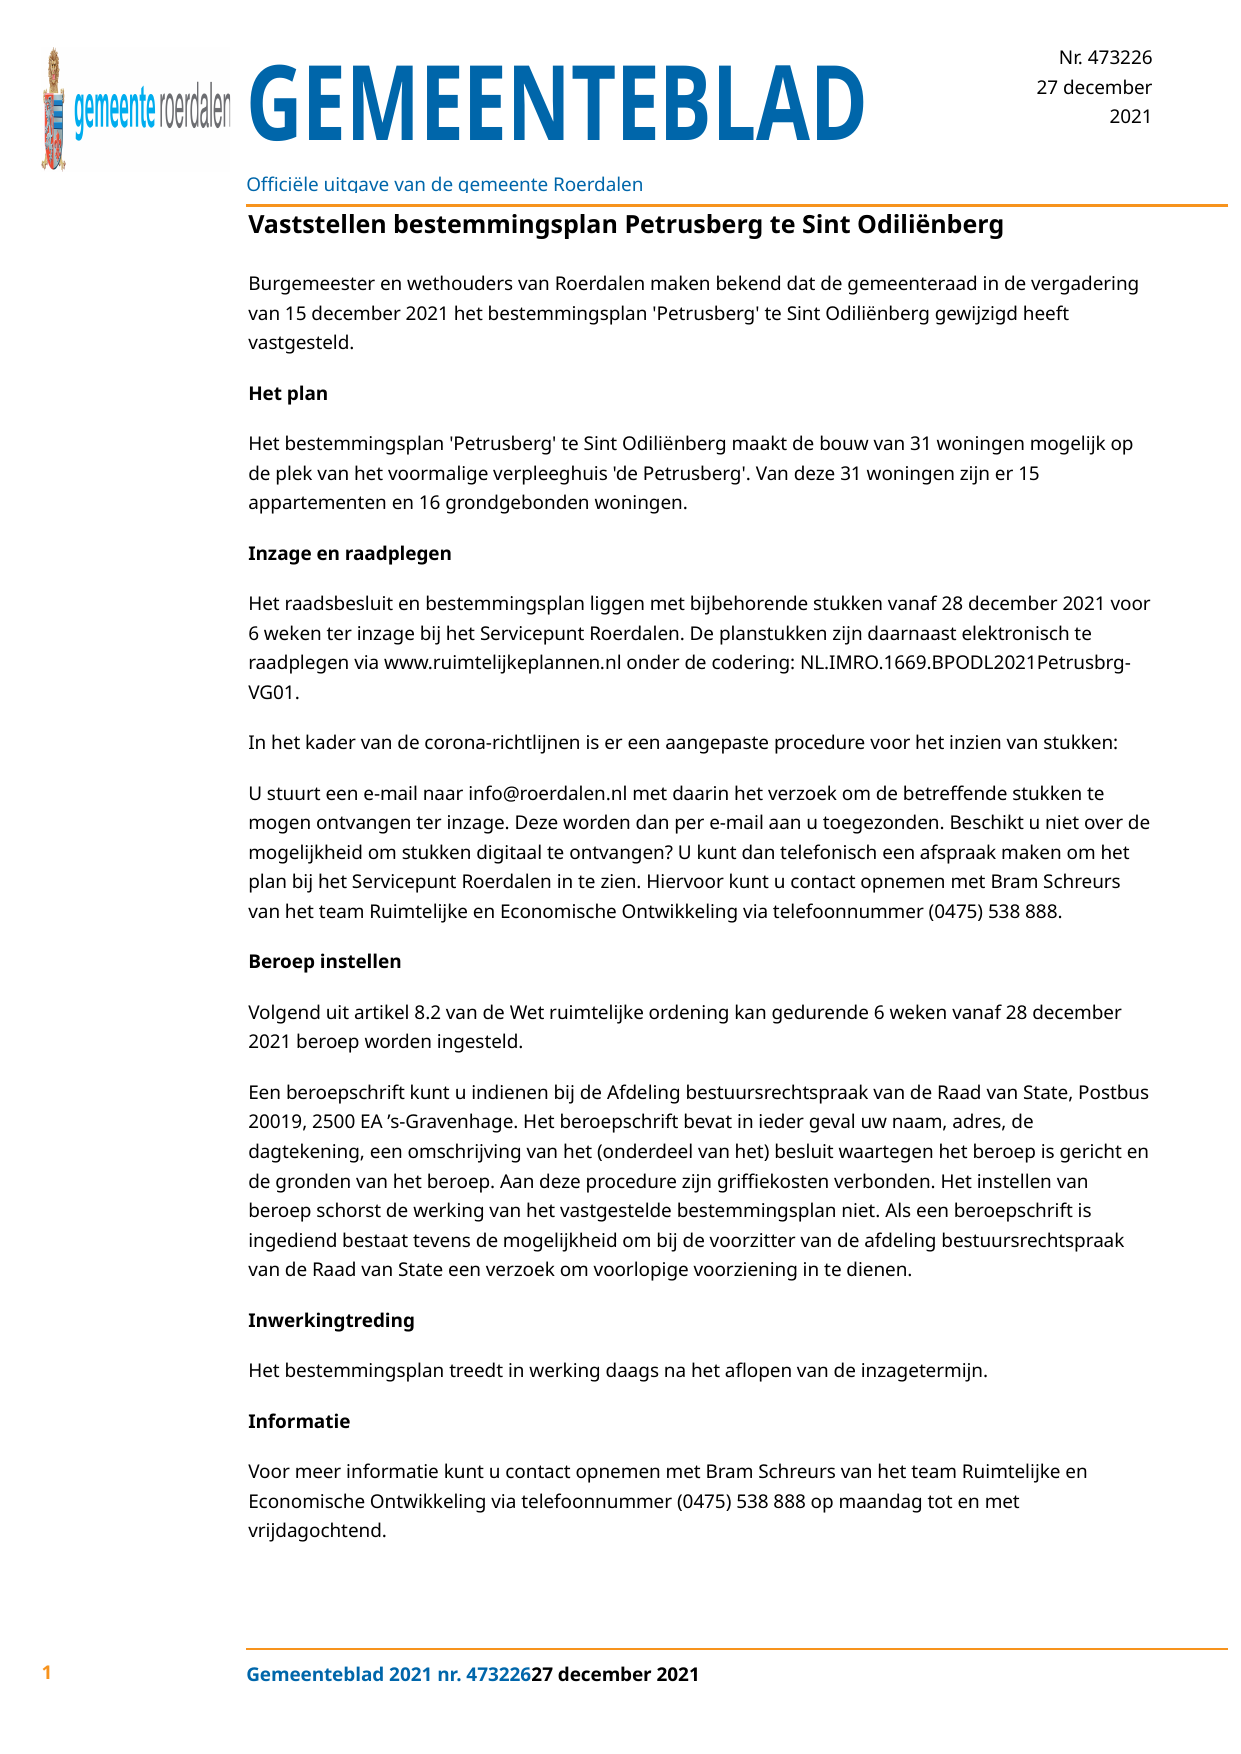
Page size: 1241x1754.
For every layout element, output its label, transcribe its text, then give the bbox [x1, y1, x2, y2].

text U stuurt een e-mail naar info@roerdalen.nl met daarin het verzoek om de betreffende stukken te mogen ontvangen ter inzage. Deze worden dan per e-mail aan u toegezonden. Beschikt u niet over de mogelijkheid om stukken digitaal te ontvangen? U kunt dan telefonisch een afspraak maken om het plan bij het Servicepunt Roerdalen in te zien. Hiervoor kunt u contact opnemen met Bram Schreurs van het team Ruimtelijke en Economische Ontwikkeling via telefoonnummer (0475) 538 888. [248, 780, 1152, 924]
text Inwerkingtreding [248, 1307, 1152, 1333]
text Het plan [248, 380, 1152, 406]
text In het kader van de corona-richtlijnen is er een aangepaste procedure voor het inzien van stukken: [248, 729, 1152, 755]
text Volgend uit artikel 8.2 van de Wet ruimtelijke ordening kan gedurende 6 weken vanaf 28 december 2021 beroep worden ingesteld. [248, 999, 1152, 1054]
text Vaststellen bestemmingsplan Petrusberg te Sint Odiliënberg [248, 207, 1152, 241]
text Het bestemmingsplan treedt in werking daags na het aflopen van de inzagetermijn. [248, 1357, 1152, 1383]
text Het raadsbesluit en bestemmingsplan liggen met bijbehorende stukken vanaf 28 december 2021 voor 6 weken ter inzage bij het Servicepunt Roerdalen. De planstukken zijn daarnaast elektronisch te raadplegen via www.ruimtelijkeplannen.nl onder de codering: NL.IMRO.1669.BPODL2021Petrusbrg-VG01. [248, 590, 1152, 705]
text Informatie [248, 1408, 1152, 1433]
text Beroep instellen [248, 949, 1152, 974]
picture [41, 47, 231, 172]
text Voor meer informatie kunt u contact opnemen met Bram Schreurs van het team Ruimtelijke en Economische Ontwikkeling via telefoonnummer (0475) 538 888 op maandag tot en met vrijdagochtend. [248, 1458, 1152, 1543]
text Een beroepschrift kunt u indienen bij de Afdeling bestuursrechtspraak van de Raad van State, Postbus 20019, 2500 EA ’s-Gravenhage. Het beroepschrift bevat in ieder geval uw naam, adres, de dagtekening, een omschrijving van het (onderdeel van het) besluit waartegen het beroep is gericht en de gronden van het beroep. Aan deze procedure zijn griffiekosten verbonden. Het instellen van beroep schorst de werking van het vastgestelde bestemmingsplan niet. Als een beroepschrift is ingediend bestaat tevens de mogelijkheid om bij de voorzitter van de afdeling bestuursrechtspraak van de Raad van State een verzoek om voorlopige voorziening in te dienen. [248, 1079, 1152, 1282]
text Het bestemmingsplan 'Petrusberg' te Sint Odiliënberg maakt de bouw van 31 woningen mogelijk op de plek van het voormalige verpleeghuis 'de Petrusberg'. Van deze 31 woningen zijn er 15 appartementen en 16 grondgebonden woningen. [248, 430, 1152, 515]
text Inzage en raadplegen [248, 540, 1152, 566]
text Burgemeester en wethouders van Roerdalen maken bekend dat de gemeenteraad in de vergadering van 15 december 2021 het bestemmingsplan 'Petrusberg' te Sint Odiliënberg gewijzigd heeft vastgesteld. [248, 270, 1152, 355]
